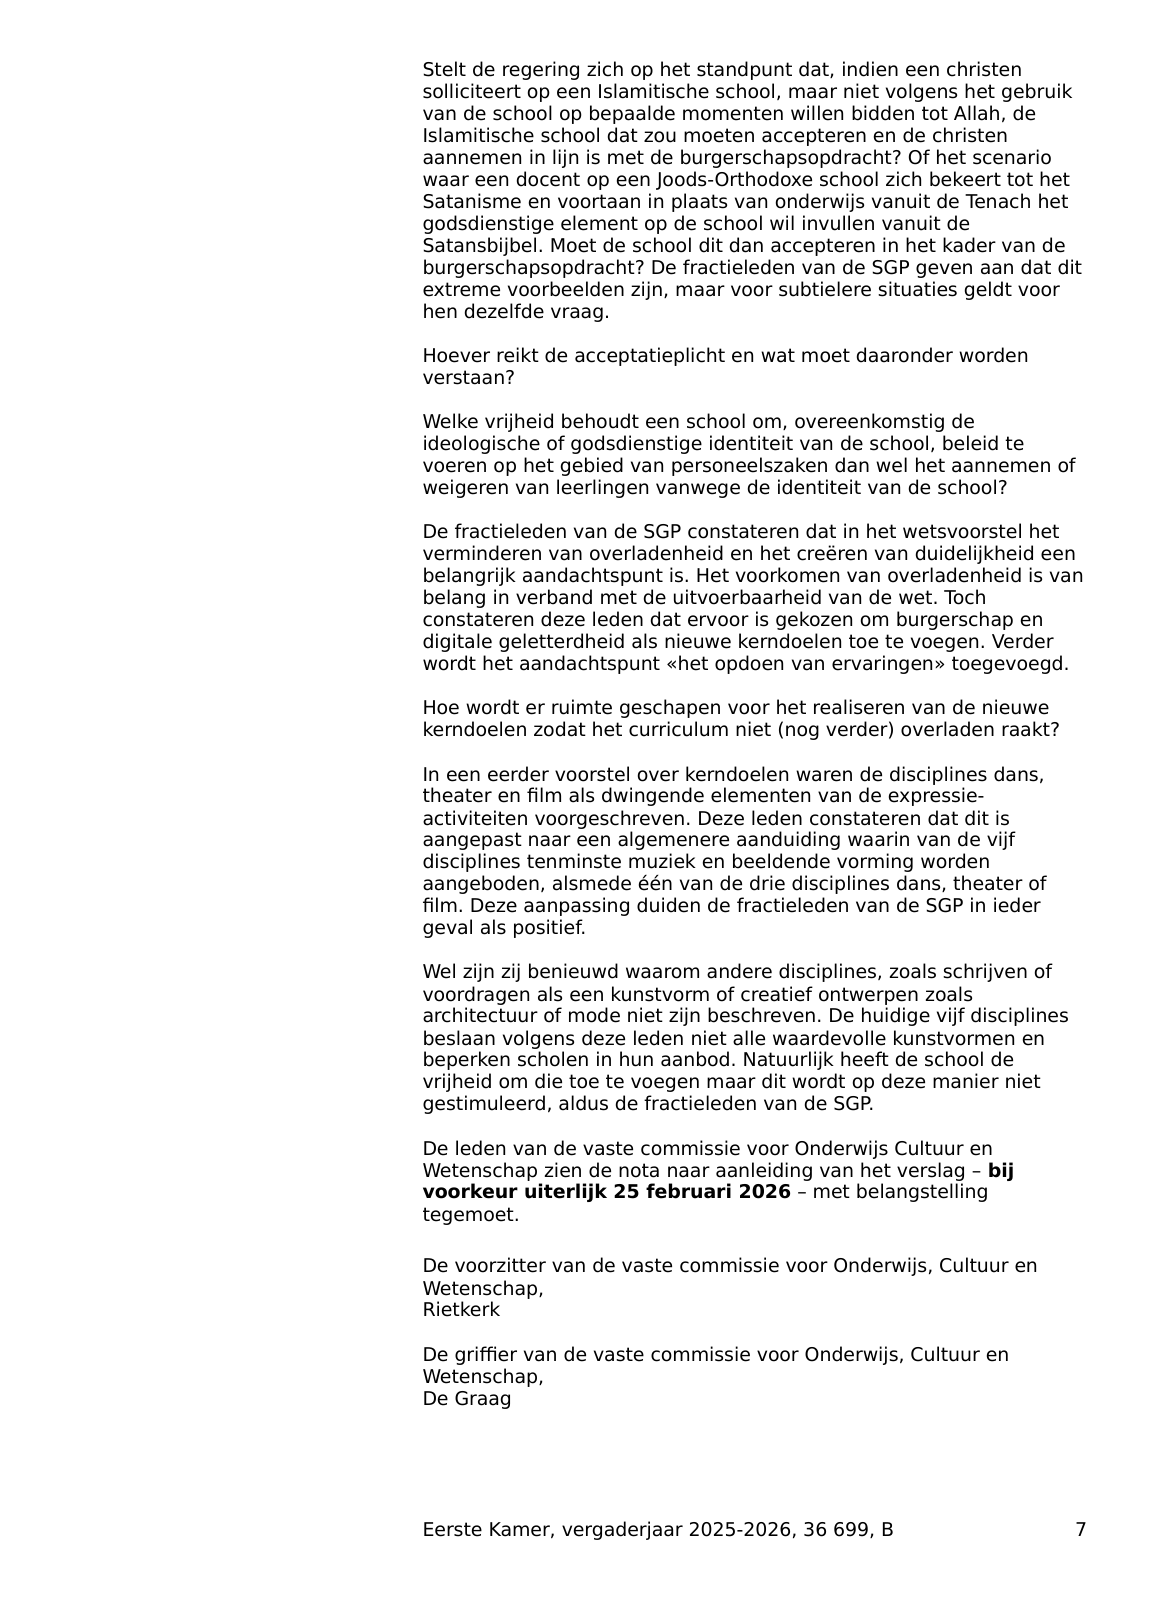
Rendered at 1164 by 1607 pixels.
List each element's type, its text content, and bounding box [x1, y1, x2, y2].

text Stelt de regering zich op het standpunt dat, indien een christen solliciteert op een Islamitische school, maar niet volgens het gebruik van de school op bepaalde momenten willen bidden tot Allah, de Islamitische school dat zou moeten accepteren en de christen aannemen in lijn is met de burgerschapsopdracht? Of het scenario waar een docent op een Joods-Orthodoxe school zich bekeert tot het Satanisme en voortaan in plaats van onderwijs vanuit de Tenach het godsdienstige element op de school wil invullen vanuit de Satansbijbel. Moet de school dit dan accepteren in het kader van de burgerschapsopdracht? De fractieleden van de SGP geven aan dat dit extreme voorbeelden zijn, maar voor subtielere situaties geldt voor hen dezelfde vraag. [422, 59, 1087, 323]
text De voorzitter van de vaste commissie voor Onderwijs, Cultuur en Wetenschap, Rietkerk [422, 1255, 1087, 1321]
text De fractieleden van de SGP constateren dat in het wetsvoorstel het verminderen van overladenheid en het creëren van duidelijkheid een belangrijk aandachtspunt is. Het voorkomen van overladenheid is van belang in verband met de uitvoerbaarheid van de wet. Toch constateren deze leden dat ervoor is gekozen om burgerschap en digitale geletterdheid als nieuwe kerndoelen toe te voegen. Verder wordt het aandachtspunt «het opdoen van ervaringen» toegevoegd. [422, 521, 1087, 675]
text De griffier van de vaste commissie voor Onderwijs, Cultuur en Wetenschap, De Graag [422, 1343, 1087, 1409]
text Welke vrijheid behoudt een school om, overeenkomstig de ideologische of godsdienstige identiteit van de school, beleid te voeren op het gebied van personeelszaken dan wel het aannemen of weigeren van leerlingen vanwege de identiteit van de school? [422, 411, 1087, 499]
text Wel zijn zij benieuwd waarom andere disciplines, zoals schrijven of voordragen als een kunstvorm of creatief ontwerpen zoals architectuur of mode niet zijn beschreven. De huidige vijf disciplines beslaan volgens deze leden niet alle waardevolle kunstvormen en beperken scholen in hun aanbod. Natuurlijk heeft de school de vrijheid om die toe te voegen maar dit wordt op deze manier niet gestimuleerd, aldus de fractieleden van de SGP. [422, 961, 1087, 1115]
text Hoever reikt de acceptatieplicht en wat moet daaronder worden verstaan? [422, 345, 1087, 389]
text Hoe wordt er ruimte geschapen voor het realiseren van de nieuwe kerndoelen zodat het curriculum niet (nog verder) overladen raakt? [422, 697, 1087, 741]
text De leden van de vaste commissie voor Onderwijs Cultuur en Wetenschap zien de nota naar aanleiding van het verslag – bij voorkeur uiterlijk 25 februari 2026 – met belangstelling tegemoet. [422, 1137, 1087, 1225]
text In een eerder voorstel over kerndoelen waren de disciplines dans, theater en film als dwingende elementen van de expressie-activiteiten voorgeschreven. Deze leden constateren dat dit is aangepast naar een algemenere aanduiding waarin van de vijf disciplines tenminste muziek en beeldende vorming worden aangeboden, alsmede één van de drie disciplines dans, theater of film. Deze aanpassing duiden de fractieleden van de SGP in ieder geval als positief. [422, 763, 1087, 939]
